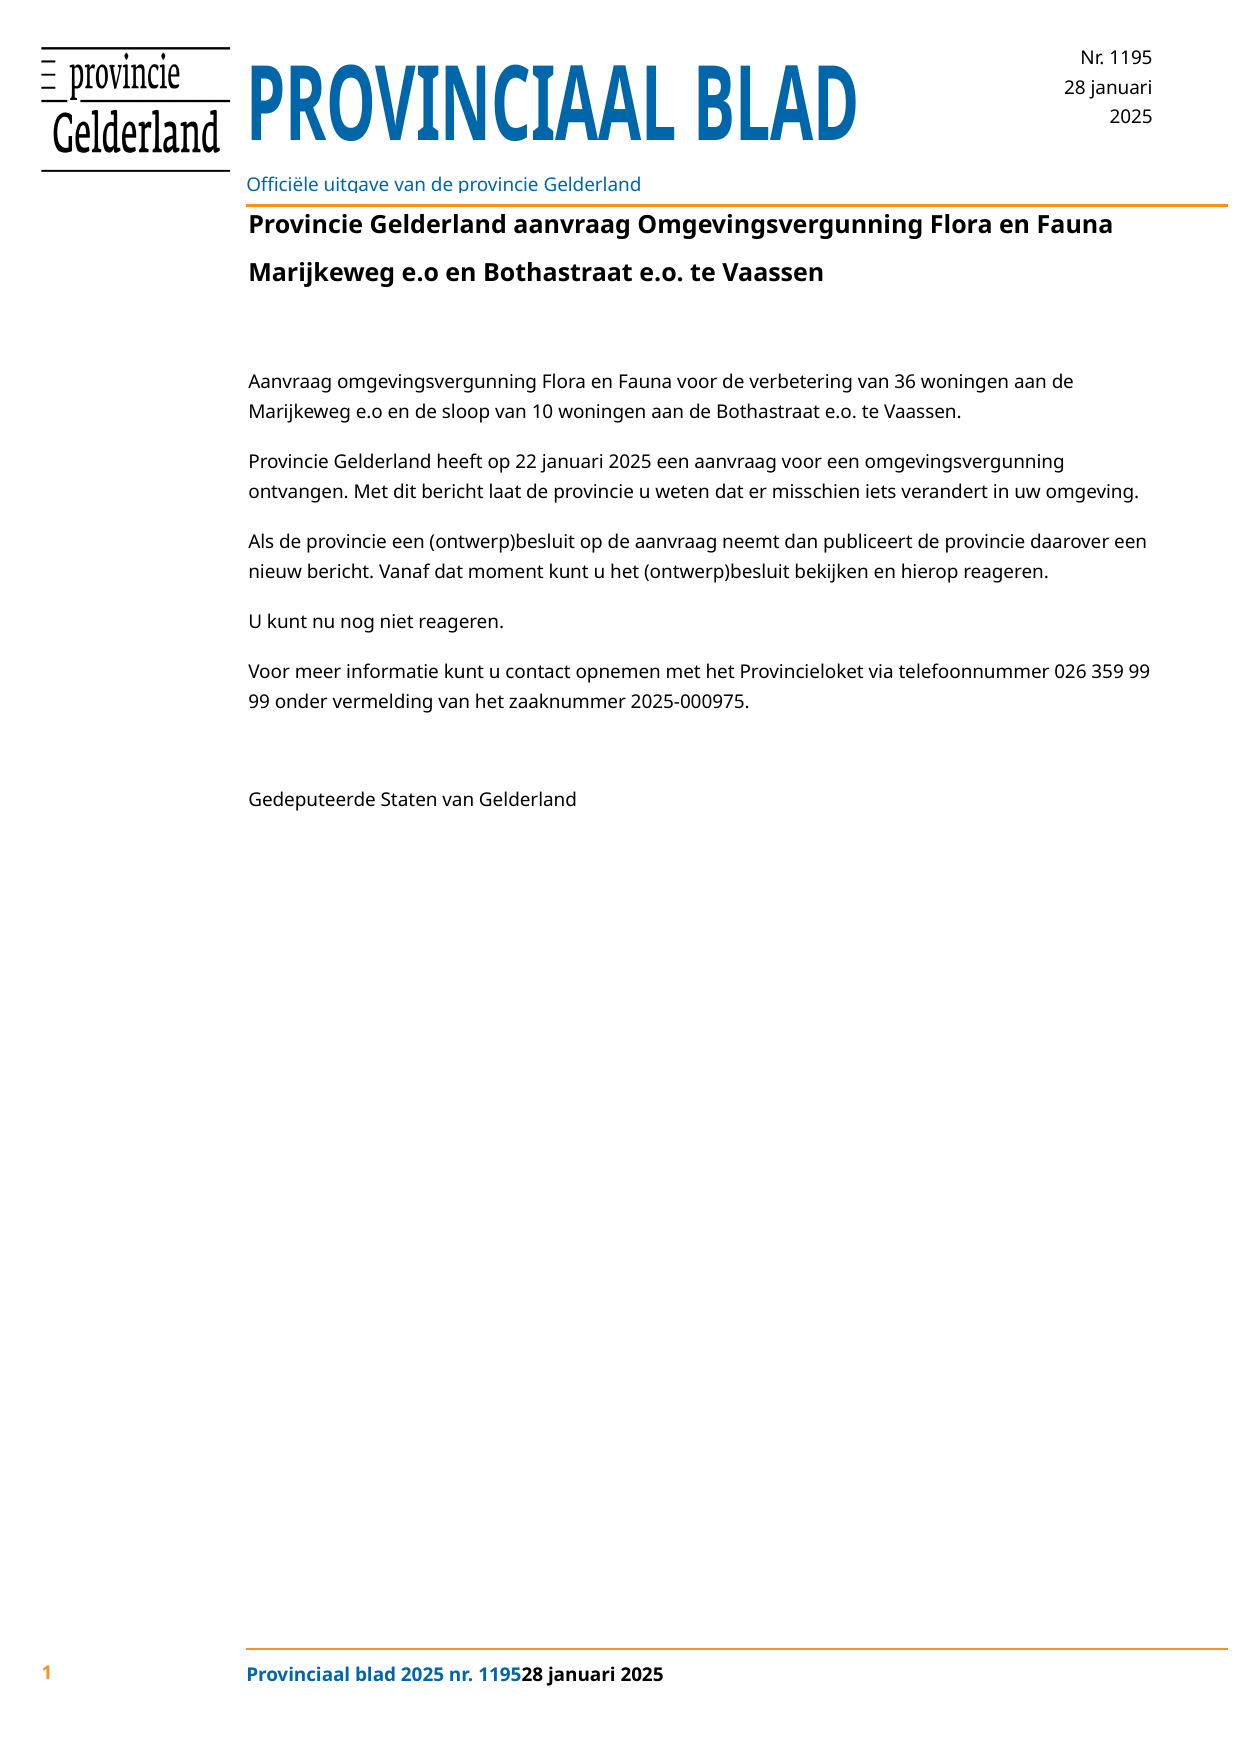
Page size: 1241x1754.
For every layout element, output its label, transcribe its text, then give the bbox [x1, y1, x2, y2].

text Als de provincie een (ontwerp)besluit op de aanvraag neemt dan publiceert de provincie daarover een nieuw bericht. Vanaf dat moment kunt u het (ontwerp)besluit bekijken en hierop reageren. [248, 528, 1152, 584]
text Provincie Gelderland heeft op 22 januari 2025 een aanvraag voor een omgevingsvergunning ontvangen. Met dit bericht laat de provincie u weten dat er misschien iets verandert in uw omgeving. [248, 448, 1152, 504]
text Provincie Gelderland aanvraag Omgevingsvergunning Flora en Fauna Marijkeweg e.o en Bothastraat e.o. te Vaassen [248, 207, 1152, 288]
text Aanvraag omgevingsvergunning Flora en Fauna voor de verbetering van 36 woningen aan de Marijkeweg e.o en de sloop van 10 woningen aan de Bothastraat e.o. te Vaassen. [248, 368, 1152, 424]
text Gedeputeerde Staten van Gelderland [248, 787, 1152, 812]
picture [41, 47, 231, 172]
text Voor meer informatie kunt u contact opnemen met het Provincieloket via telefoonnummer 026 359 99 99 onder vermelding van het zaaknummer 2025-000975. [248, 659, 1152, 714]
text U kunt nu nog niet reageren. [248, 608, 1152, 634]
